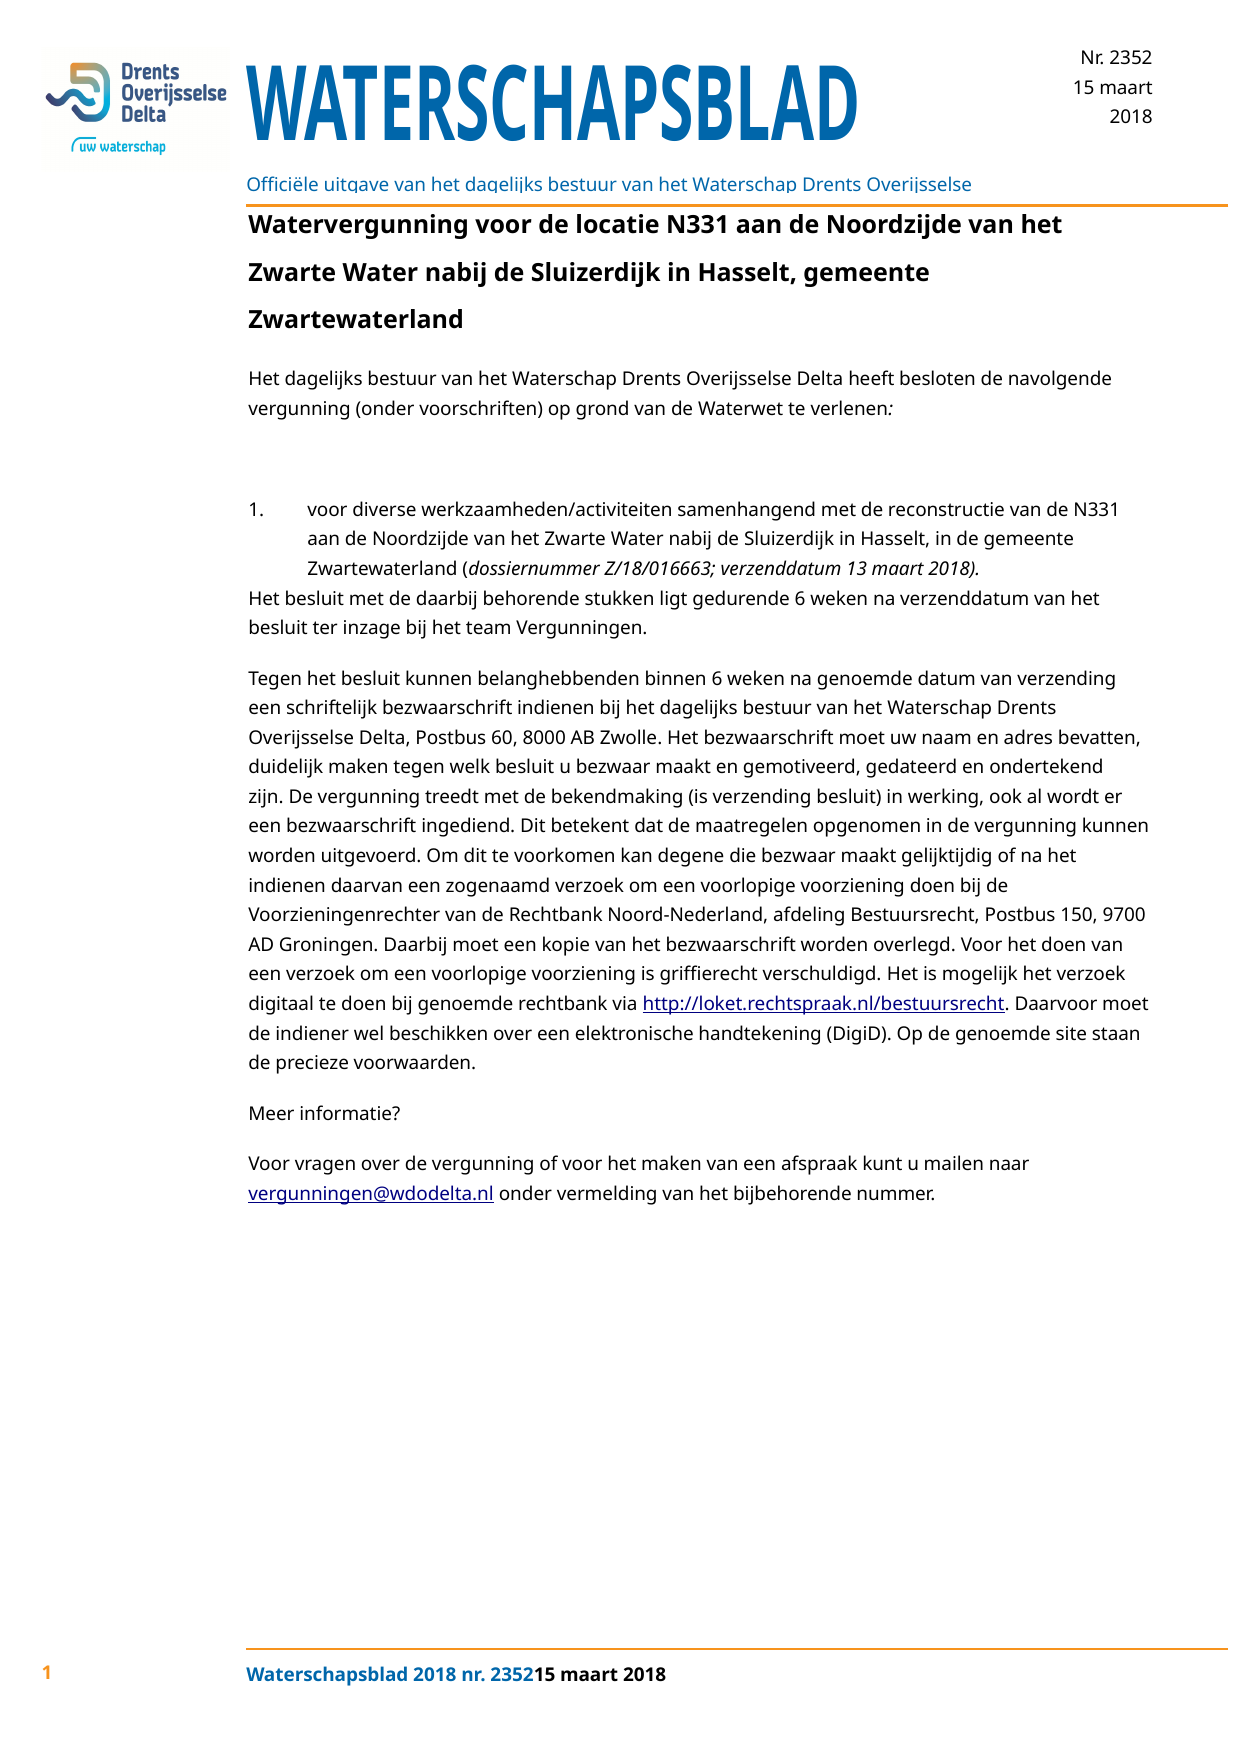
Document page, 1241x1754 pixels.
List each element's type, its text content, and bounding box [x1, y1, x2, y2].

text Voor vragen over de vergunning of voor het maken van een afspraak kunt u mailen naar vergunningen@wdodelta.nl onder vermelding van het bijbehorende nummer. [248, 1150, 1152, 1205]
picture [41, 47, 231, 172]
text Het besluit met de daarbij behorende stukken ligt gedurende 6 weken na verzenddatum van het besluit ter inzage bij het team Vergunningen. [248, 585, 1152, 640]
list voor diverse werkzaamheden/activiteiten samenhangend met de reconstructie van de N331 aan de Noordzijde van het Zwarte Water nabij de Sluizerdijk in Hasselt, in de gemeente Zwartewaterland (dossiernummer Z/18/016663; verzenddatum 13 maart 2018). [248, 496, 1152, 581]
text Meer informatie? [248, 1100, 1152, 1125]
text Tegen het besluit kunnen belanghebbenden binnen 6 weken na genoemde datum van verzending een schriftelijk bezwaarschrift indienen bij het dagelijks bestuur van het Waterschap Drents Overijsselse Delta, Postbus 60, 8000 AB Zwolle. Het bezwaarschrift moet uw naam en adres bevatten, duidelijk maken tegen welk besluit u bezwaar maakt en gemotiveerd, gedateerd en ondertekend zijn. De vergunning treedt met de bekendmaking (is verzending besluit) in werking, ook al wordt er een bezwaarschrift ingediend. Dit betekent dat de maatregelen opgenomen in de vergunning kunnen worden uitgevoerd. Om dit te voorkomen kan degene die bezwaar maakt gelijktijdig of na het indienen daarvan een zogenaamd verzoek om een voorlopige voorziening doen bij de Voorzieningenrechter van de Rechtbank Noord-Nederland, afdeling Bestuursrecht, Postbus 150, 9700 AD Groningen. Daarbij moet een kopie van het bezwaarschrift worden overlegd. Voor het doen van een verzoek om een voorlopige voorziening is griffierecht verschuldigd. Het is mogelijk het verzoek digitaal te doen bij genoemde rechtbank via http://loket.rechtspraak.nl/bestuursrecht. Daarvoor moet de indiener wel beschikken over een elektronische handtekening (DigiD). Op de genoemde site staan de precieze voorwaarden. [248, 665, 1152, 1075]
text Watervergunning voor de locatie N331 aan de Noordzijde van het Zwarte Water nabij de Sluizerdijk in Hasselt, gemeente Zwartewaterland [248, 207, 1152, 336]
text Het dagelijks bestuur van het Waterschap Drents Overijsselse Delta heeft besloten de navolgende vergunning (onder voorschriften) op grond van de Waterwet te verlenen: [248, 366, 1152, 421]
